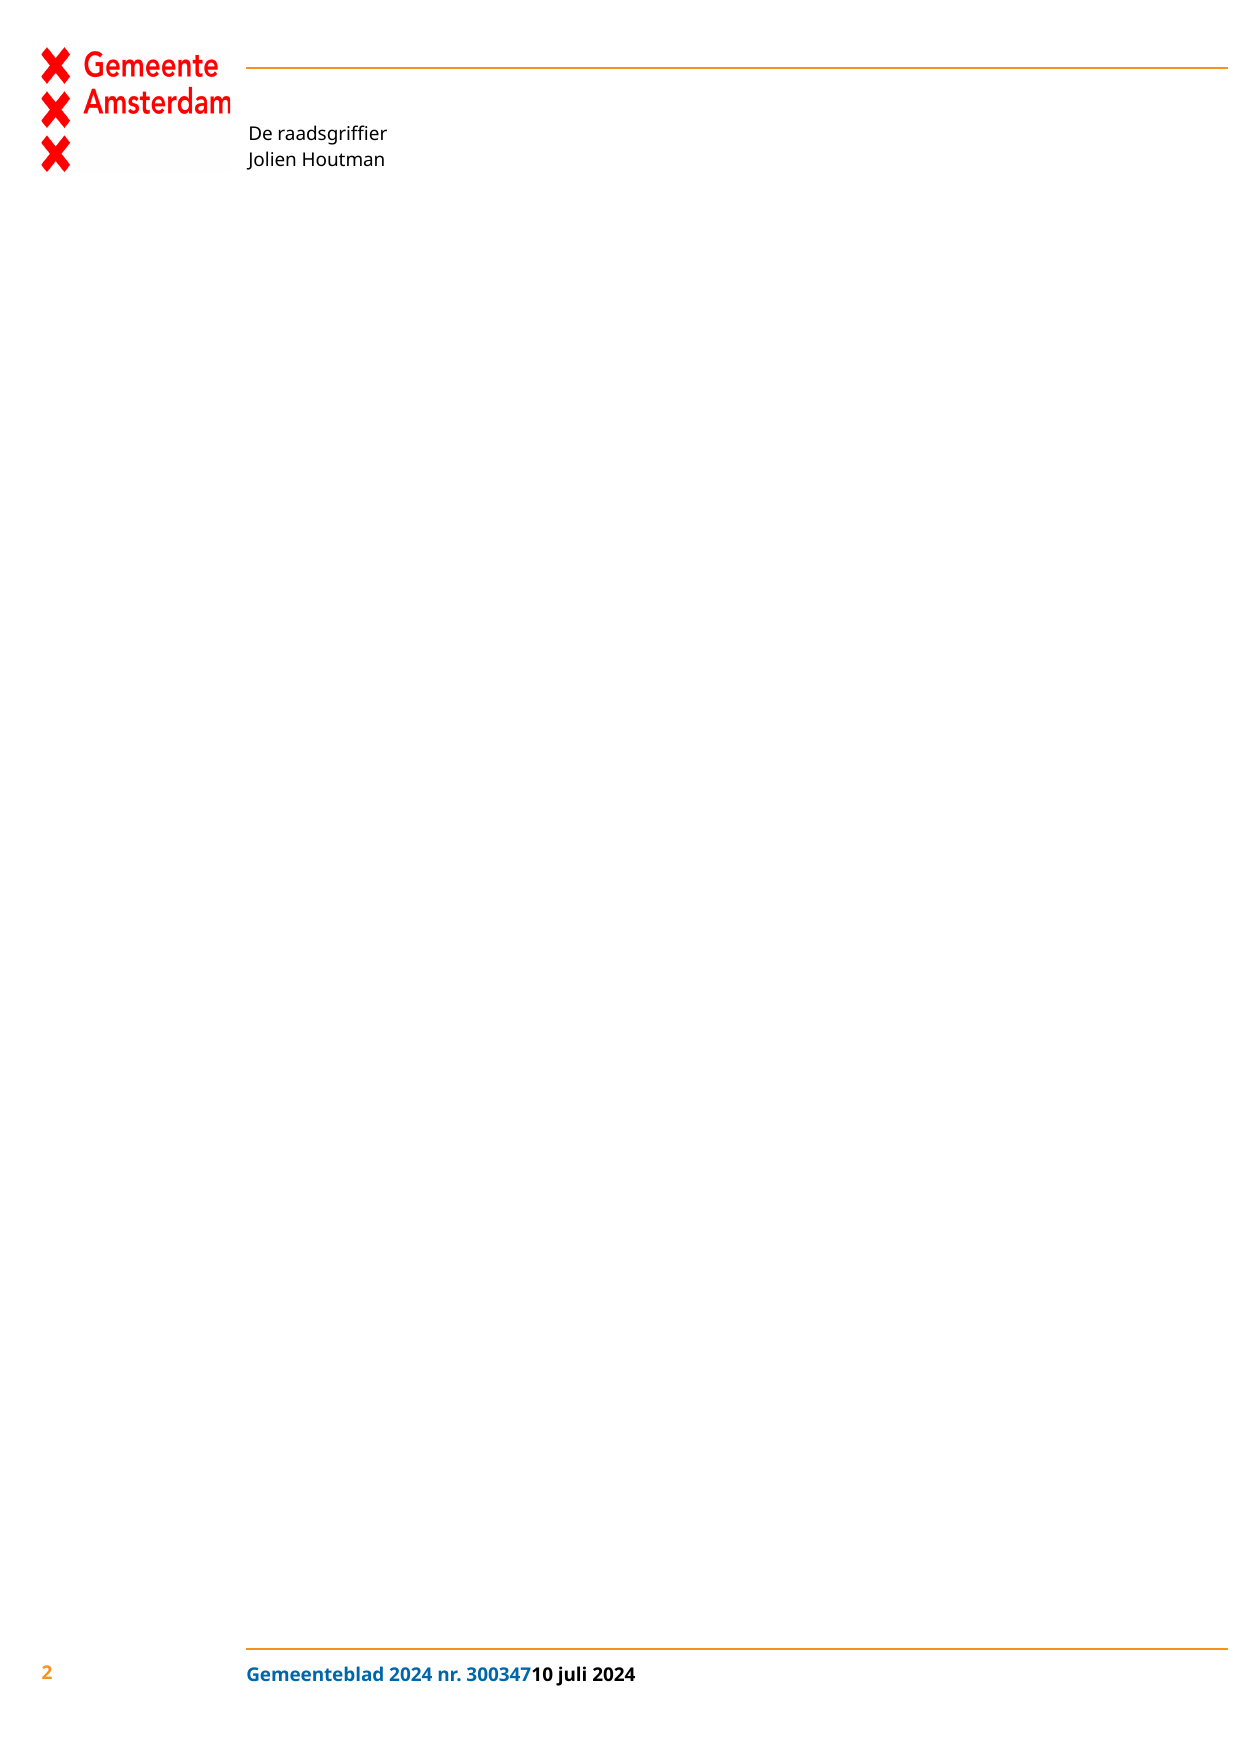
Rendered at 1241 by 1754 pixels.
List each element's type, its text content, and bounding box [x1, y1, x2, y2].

picture [41, 47, 231, 172]
text De raadsgriffier [248, 121, 1152, 146]
text Jolien Houtman [248, 146, 1152, 172]
